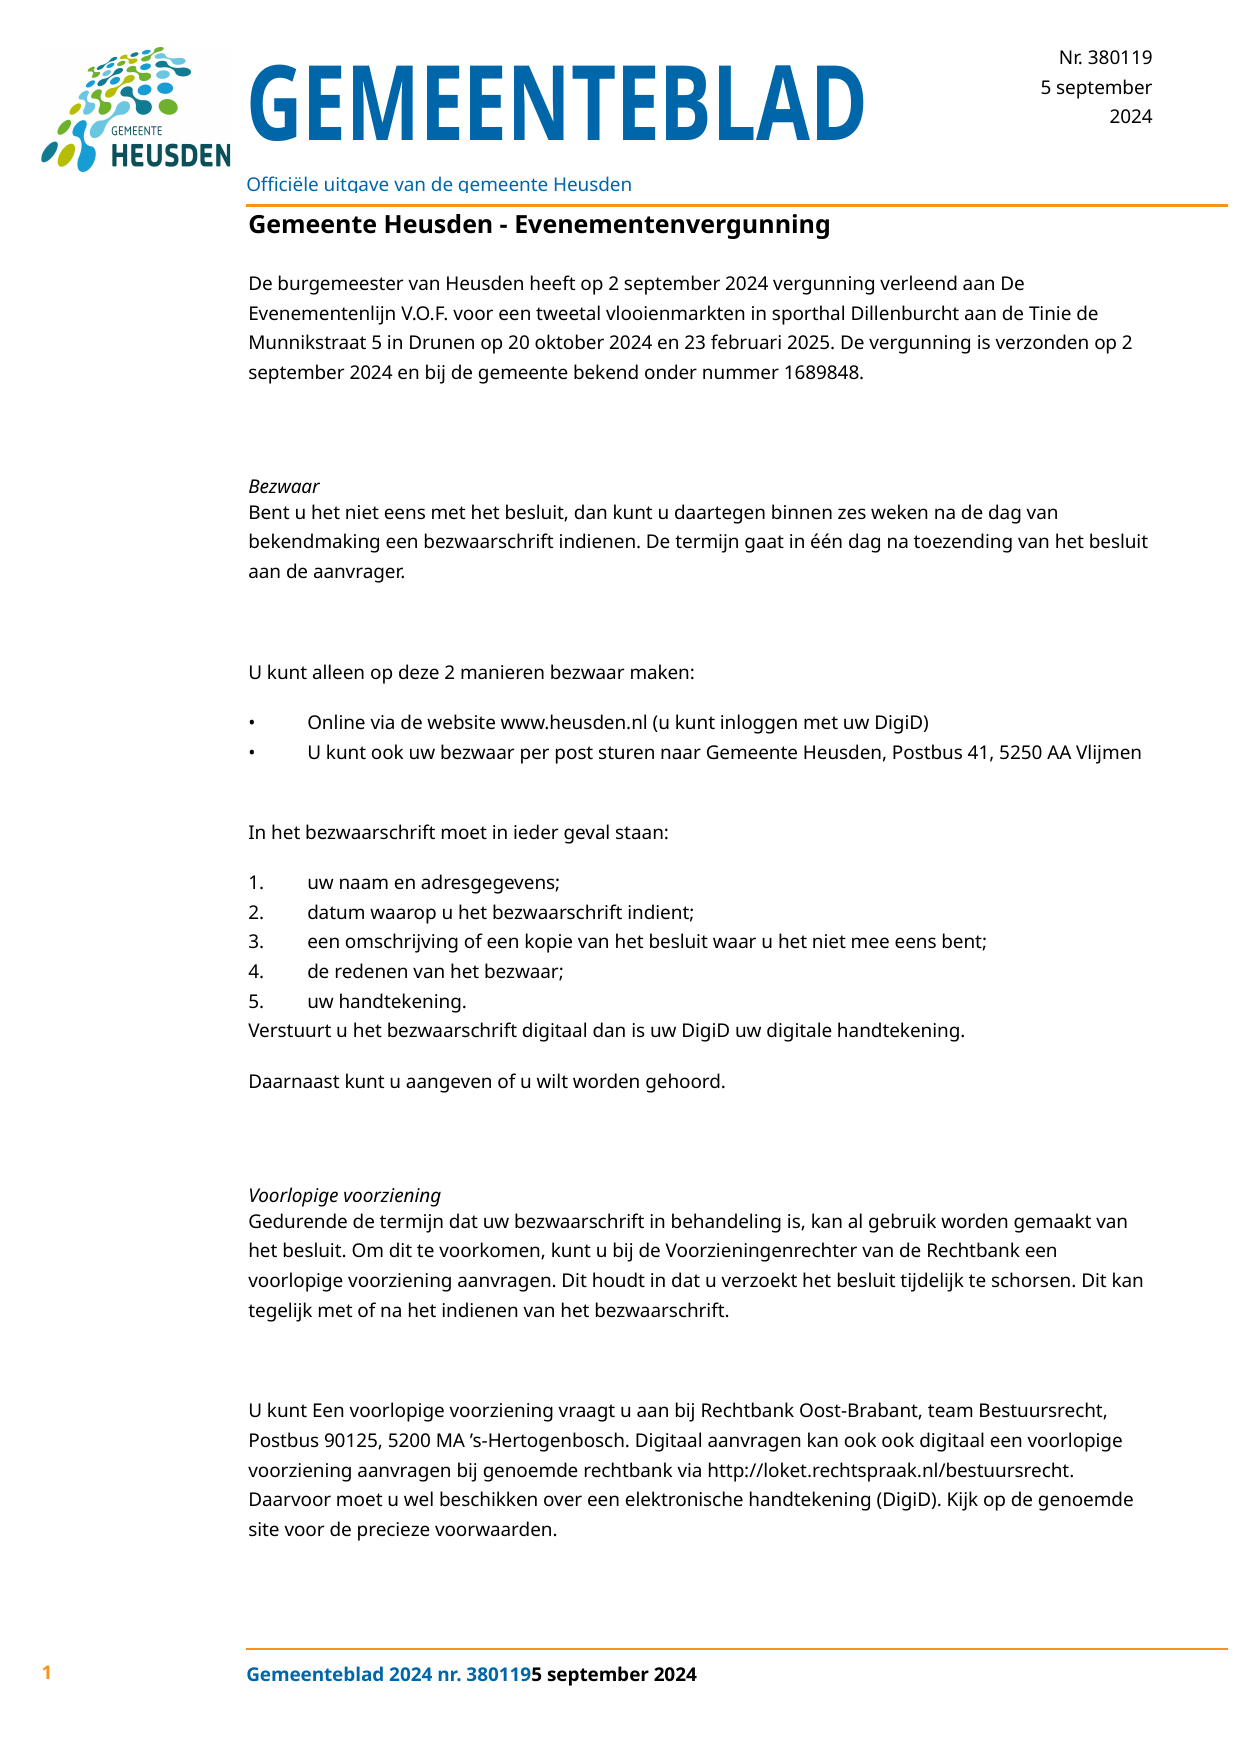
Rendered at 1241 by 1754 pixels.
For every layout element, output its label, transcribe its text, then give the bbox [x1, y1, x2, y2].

text Daarnaast kunt u aangeven of u wilt worden gehoord. [248, 1068, 1152, 1094]
list uw handtekening. [248, 988, 1152, 1014]
text Verstuurt u het bezwaarschrift digitaal dan is uw DigiD uw digitale handtekening. [248, 1017, 1152, 1043]
text U kunt alleen op deze 2 manieren bezwaar maken: [248, 659, 1152, 685]
text U kunt Een voorlopige voorziening vraagt u aan bij Rechtbank Oost-Brabant, team Bestuursrecht, Postbus 90125, 5200 MA ’s-Hertogenbosch. Digitaal aanvragen kan ook ook digitaal een voorlopige voorziening aanvragen bij genoemde rechtbank via http://loket.rechtspraak.nl/bestuursrecht. Daarvoor moet u wel beschikken over een elektronische handtekening (DigiD). Kijk op de genoemde site voor de precieze voorwaarden. [248, 1398, 1152, 1542]
text Voorlopige voorziening [248, 1182, 1152, 1208]
list een omschrijving of een kopie van het besluit waar u het niet mee eens bent; [248, 929, 1152, 954]
text In het bezwaarschrift moet in ieder geval staan: [248, 819, 1152, 845]
text Bent u het niet eens met het besluit, dan kunt u daartegen binnen zes weken na de dag van bekendmaking een bezwaarschrift indienen. De termijn gaat in één dag na toezending van het besluit aan de aanvrager. [248, 499, 1152, 584]
text Gedurende de termijn dat uw bezwaarschrift in behandeling is, kan al gebruik worden gemaakt van het besluit. Om dit te voorkomen, kunt u bij de Voorzieningenrechter van de Rechtbank een voorlopige voorziening aanvragen. Dit houdt in dat u verzoekt het besluit tijdelijk te schorsen. Dit kan tegelijk met of na het indienen van het bezwaarschrift. [248, 1208, 1152, 1322]
picture [41, 47, 231, 172]
list de redenen van het bezwaar; [248, 958, 1152, 984]
list uw naam en adresgegevens; [248, 869, 1152, 895]
list Online via de website www.heusden.nl (u kunt inloggen met uw DigiD) [248, 709, 1152, 735]
text Bezwaar [248, 473, 1152, 499]
text Gemeente Heusden - Evenementenvergunning [248, 207, 1152, 241]
list datum waarop u het bezwaarschrift indient; [248, 899, 1152, 925]
text De burgemeester van Heusden heeft op 2 september 2024 vergunning verleend aan De Evenementenlijn V.O.F. voor een tweetal vlooienmarkten in sporthal Dillenburcht aan de Tinie de Munnikstraat 5 in Drunen op 20 oktober 2024 en 23 februari 2025. De vergunning is verzonden op 2 september 2024 en bij de gemeente bekend onder nummer 1689848. [248, 270, 1152, 385]
list U kunt ook uw bezwaar per post sturen naar Gemeente Heusden, Postbus 41, 5250 AA Vlijmen [248, 739, 1152, 765]
